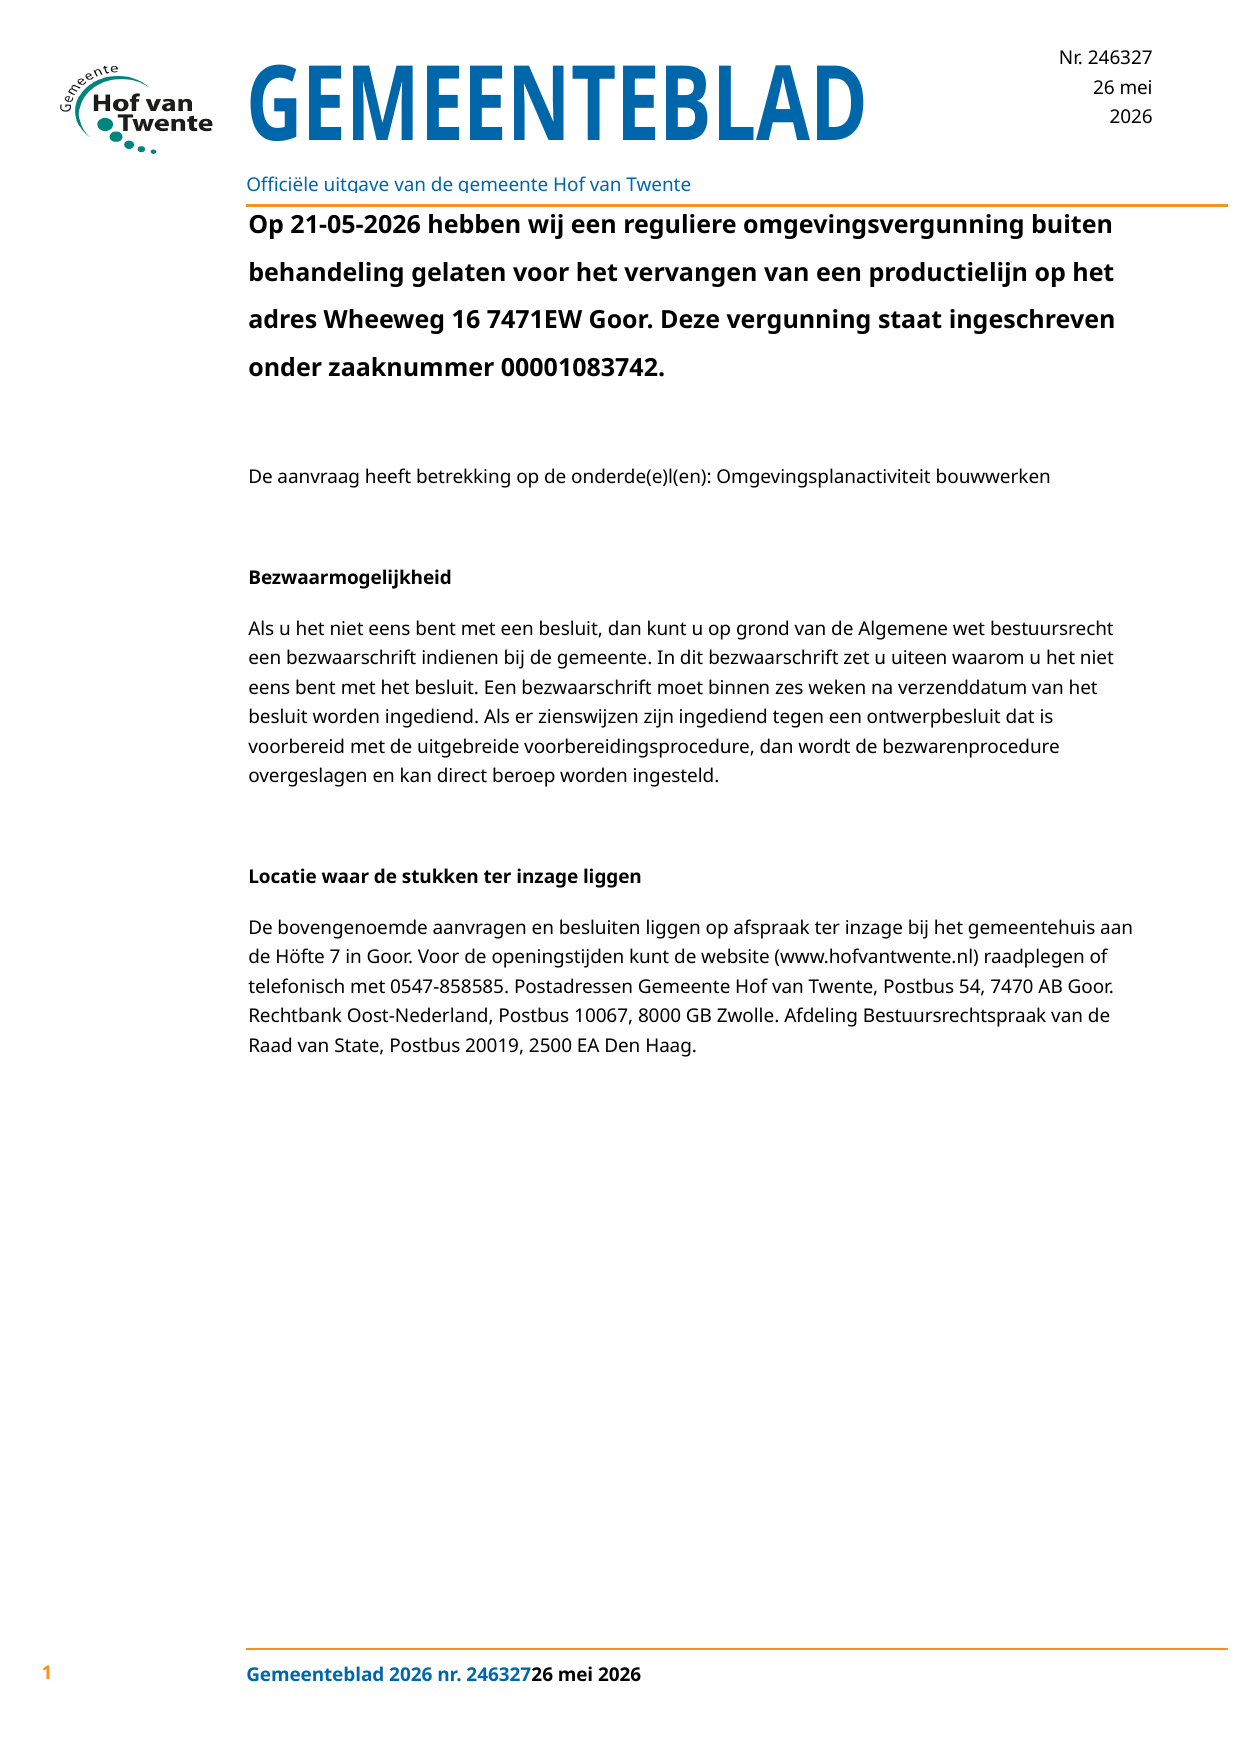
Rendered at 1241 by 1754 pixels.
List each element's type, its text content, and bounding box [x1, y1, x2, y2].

text Bezwaarmogelijkheid [248, 564, 1152, 590]
picture [41, 47, 231, 172]
text Als u het niet eens bent met een besluit, dan kunt u op grond van de Algemene wet bestuursrecht een bezwaarschrift indienen bij de gemeente. In dit bezwaarschrift zet u uiteen waarom u het niet eens bent met het besluit. Een bezwaarschrift moet binnen zes weken na verzenddatum van het besluit worden ingediend. Als er zienswijzen zijn ingediend tegen een ontwerpbesluit dat is voorbereid met de uitgebreide voorbereidingsprocedure, dan wordt de bezwarenprocedure overgeslagen en kan direct beroep worden ingesteld. [248, 615, 1152, 788]
text De bovengenoemde aanvragen en besluiten liggen op afspraak ter inzage bij het gemeentehuis aan de Höfte 7 in Goor. Voor de openingstijden kunt de website (www.hofvantwente.nl) raadplegen of telefonisch met 0547-858585. Postadressen Gemeente Hof van Twente, Postbus 54, 7470 AB Goor. Rechtbank Oost-Nederland, Postbus 10067, 8000 GB Zwolle. Afdeling Bestuursrechtspraak van de Raad van State, Postbus 20019, 2500 EA Den Haag. [248, 914, 1152, 1058]
text Locatie waar de stukken ter inzage liggen [248, 863, 1152, 889]
text De aanvraag heeft betrekking op de onderde(e)l(en): Omgevingsplanactiviteit bouwwerken [248, 463, 1152, 489]
text Op 21-05-2026 hebben wij een reguliere omgevingsvergunning buiten behandeling gelaten voor het vervangen van een productielijn op het adres Wheeweg 16 7471EW Goor. Deze vergunning staat ingeschreven onder zaaknummer 00001083742. [248, 207, 1152, 384]
